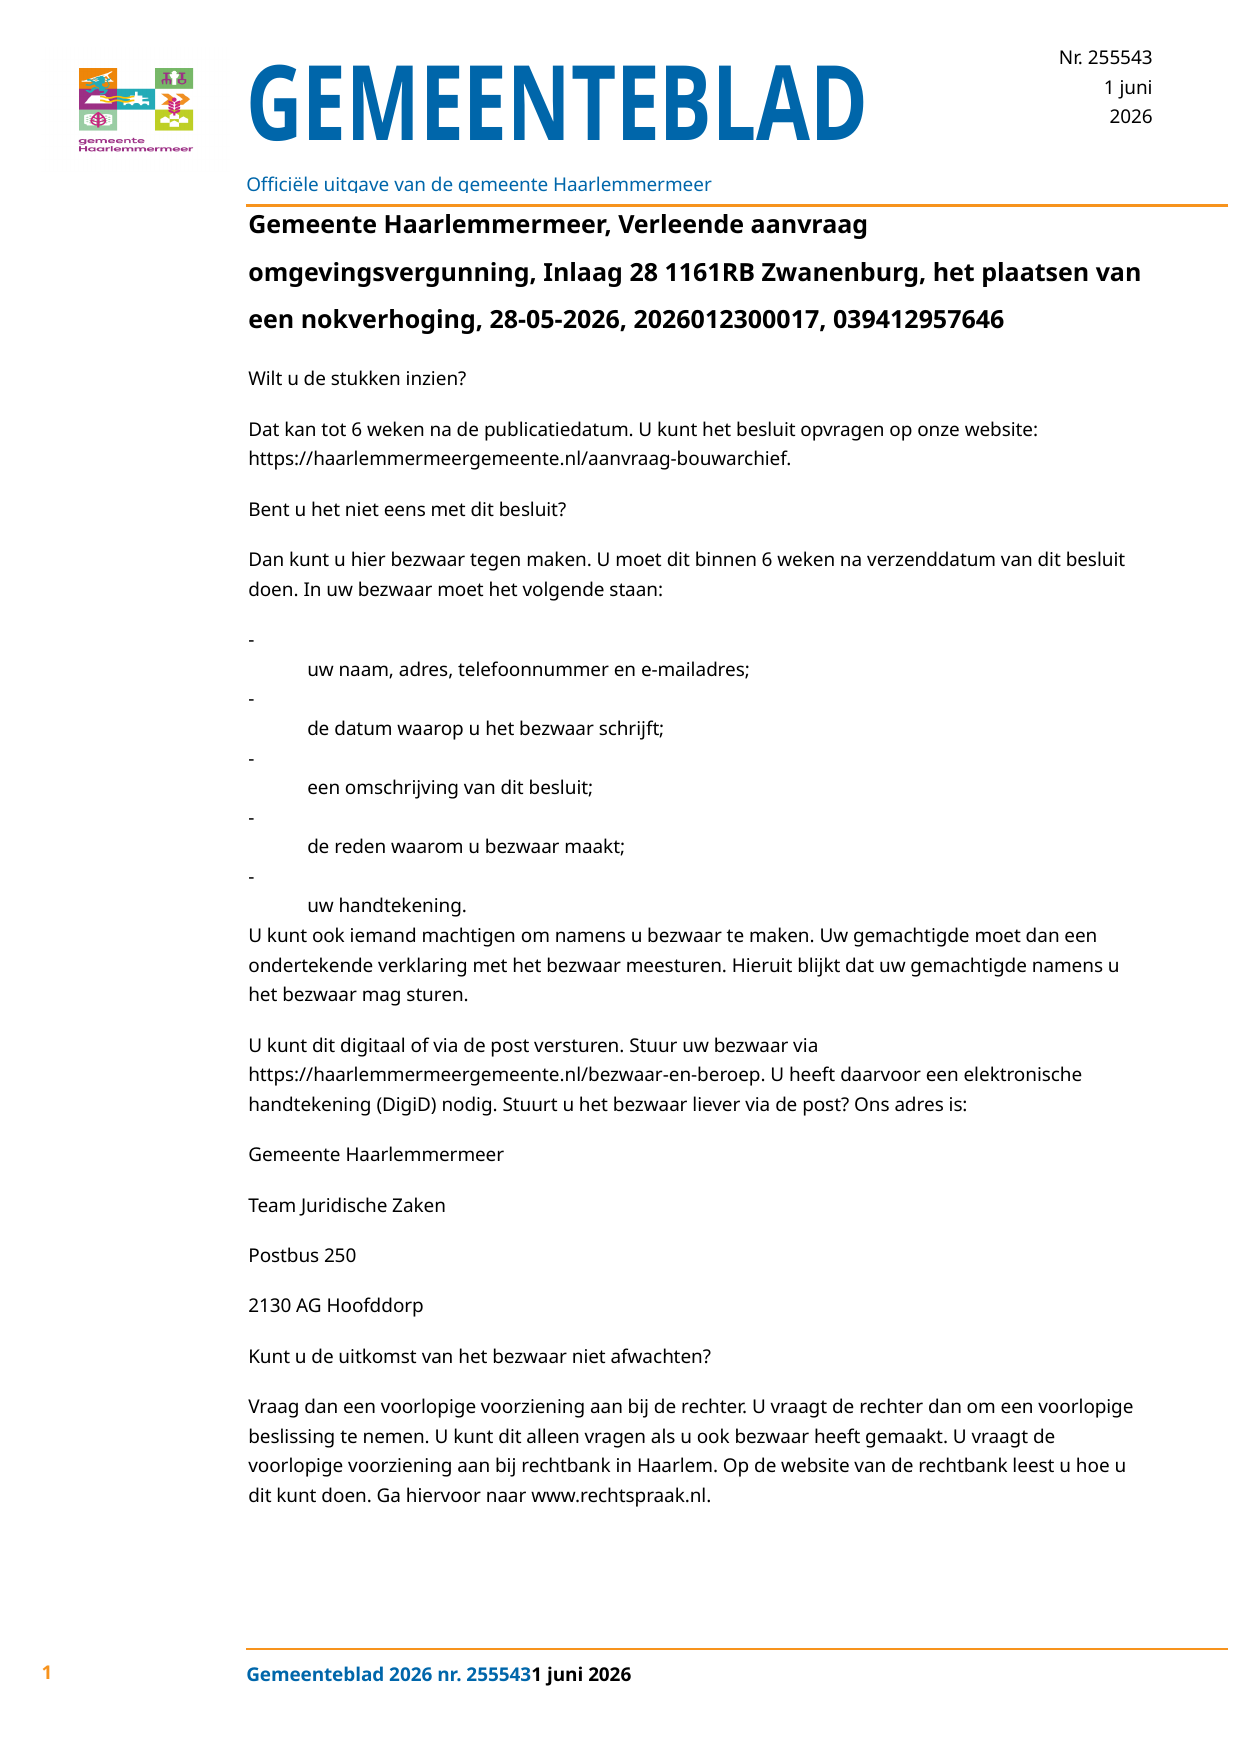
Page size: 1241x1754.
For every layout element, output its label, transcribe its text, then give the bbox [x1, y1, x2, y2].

list de reden waarom u bezwaar maakt; [248, 833, 1152, 859]
text Gemeente Haarlemmermeer [248, 1141, 1152, 1167]
text Bent u het niet eens met dit besluit? [248, 496, 1152, 522]
list uw handtekening. [248, 893, 1152, 918]
text Kunt u de uitkomst van het bezwaar niet afwachten? [248, 1343, 1152, 1369]
list uw naam, adres, telefoonnummer en e-mailadres; [248, 656, 1152, 682]
text U kunt ook iemand machtigen om namens u bezwaar te maken. Uw gemachtigde moet dan een ondertekende verklaring met het bezwaar meesturen. Hieruit blijkt dat uw gemachtigde namens u het bezwaar mag sturen. [248, 922, 1152, 1007]
list de datum waarop u het bezwaar schrijft; [248, 715, 1152, 741]
text Vraag dan een voorlopige voorziening aan bij de rechter. U vraagt de rechter dan om een voorlopige beslissing te nemen. U kunt dit alleen vragen als u ook bezwaar heeft gemaakt. U vraagt de voorlopige voorziening aan bij rechtbank in Haarlem. Op de website van de rechtbank leest u hoe u dit kunt doen. Ga hiervoor naar www.rechtspraak.nl. [248, 1393, 1152, 1508]
text 2130 AG Hoofddorp [248, 1293, 1152, 1318]
text Team Juridische Zaken [248, 1192, 1152, 1217]
text Dat kan tot 6 weken na de publicatiedatum. U kunt het besluit opvragen op onze website: https://haarlemmermeergemeente.nl/aanvraag-bouwarchief. [248, 416, 1152, 471]
text Gemeente Haarlemmermeer, Verleende aanvraag omgevingsvergunning, Inlaag 28 1161RB Zwanenburg, het plaatsen van een nokverhoging, 28-05-2026, 2026012300017, 039412957646 [248, 207, 1152, 336]
picture [41, 47, 231, 172]
list een omschrijving van dit besluit; [248, 774, 1152, 800]
text Postbus 250 [248, 1242, 1152, 1268]
text Dan kunt u hier bezwaar tegen maken. U moet dit binnen 6 weken na verzenddatum van dit besluit doen. In uw bezwaar moet het volgende staan: [248, 546, 1152, 602]
text U kunt dit digitaal of via de post versturen. Stuur uw bezwaar via https://haarlemmermeergemeente.nl/bezwaar-en-beroep. U heeft daarvoor een elektronische handtekening (DigiD) nodig. Stuurt u het bezwaar liever via de post? Ons adres is: [248, 1032, 1152, 1117]
text Wilt u de stukken inzien? [248, 366, 1152, 391]
